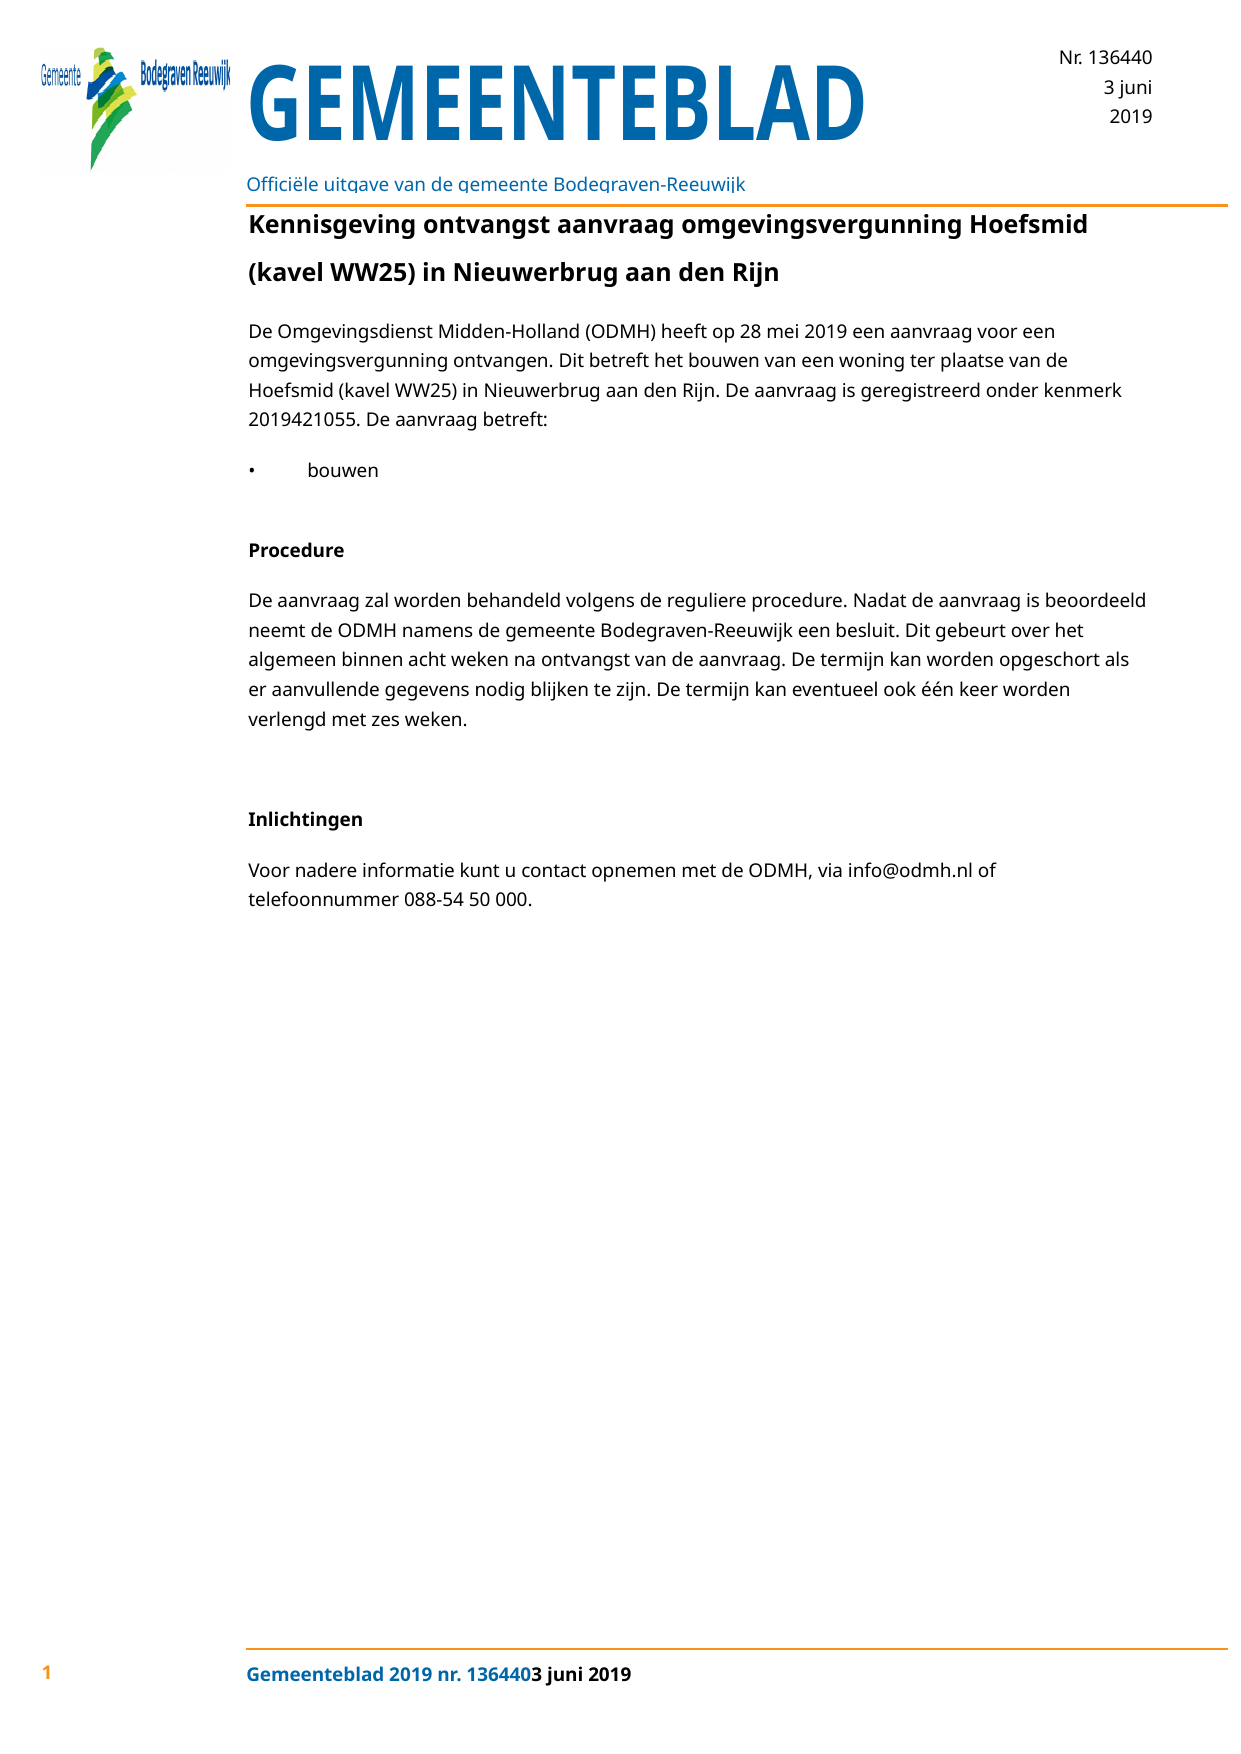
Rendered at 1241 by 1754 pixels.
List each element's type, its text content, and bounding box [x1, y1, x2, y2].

text Kennisgeving ontvangst aanvraag omgevingsvergunning Hoefsmid (kavel WW25) in Nieuwerbrug aan den Rijn [248, 207, 1152, 288]
text De aanvraag zal worden behandeld volgens de reguliere procedure. Nadat de aanvraag is beoordeeld neemt de ODMH namens de gemeente Bodegraven-Reeuwijk een besluit. Dit gebeurt over het algemeen binnen acht weken na ontvangst van de aanvraag. De termijn kan worden opgeschort als er aanvullende gegevens nodig blijken te zijn. De termijn kan eventueel ook één keer worden verlengd met zes weken. [248, 587, 1152, 732]
list bouwen [248, 457, 1152, 483]
text Voor nadere informatie kunt u contact opnemen met de ODMH, via info@odmh.nl of telefoonnummer 088-54 50 000. [248, 857, 1152, 912]
text Procedure [248, 537, 1152, 563]
text De Omgevingsdienst Midden-Holland (ODMH) heeft op 28 mei 2019 een aanvraag voor een omgevingsvergunning ontvangen. Dit betreft het bouwen van een woning ter plaatse van de Hoefsmid (kavel WW25) in Nieuwerbrug aan den Rijn. De aanvraag is geregistreerd onder kenmerk 2019421055. De aanvraag betreft: [248, 318, 1152, 432]
picture [41, 47, 231, 172]
text Inlichtingen [248, 807, 1152, 832]
